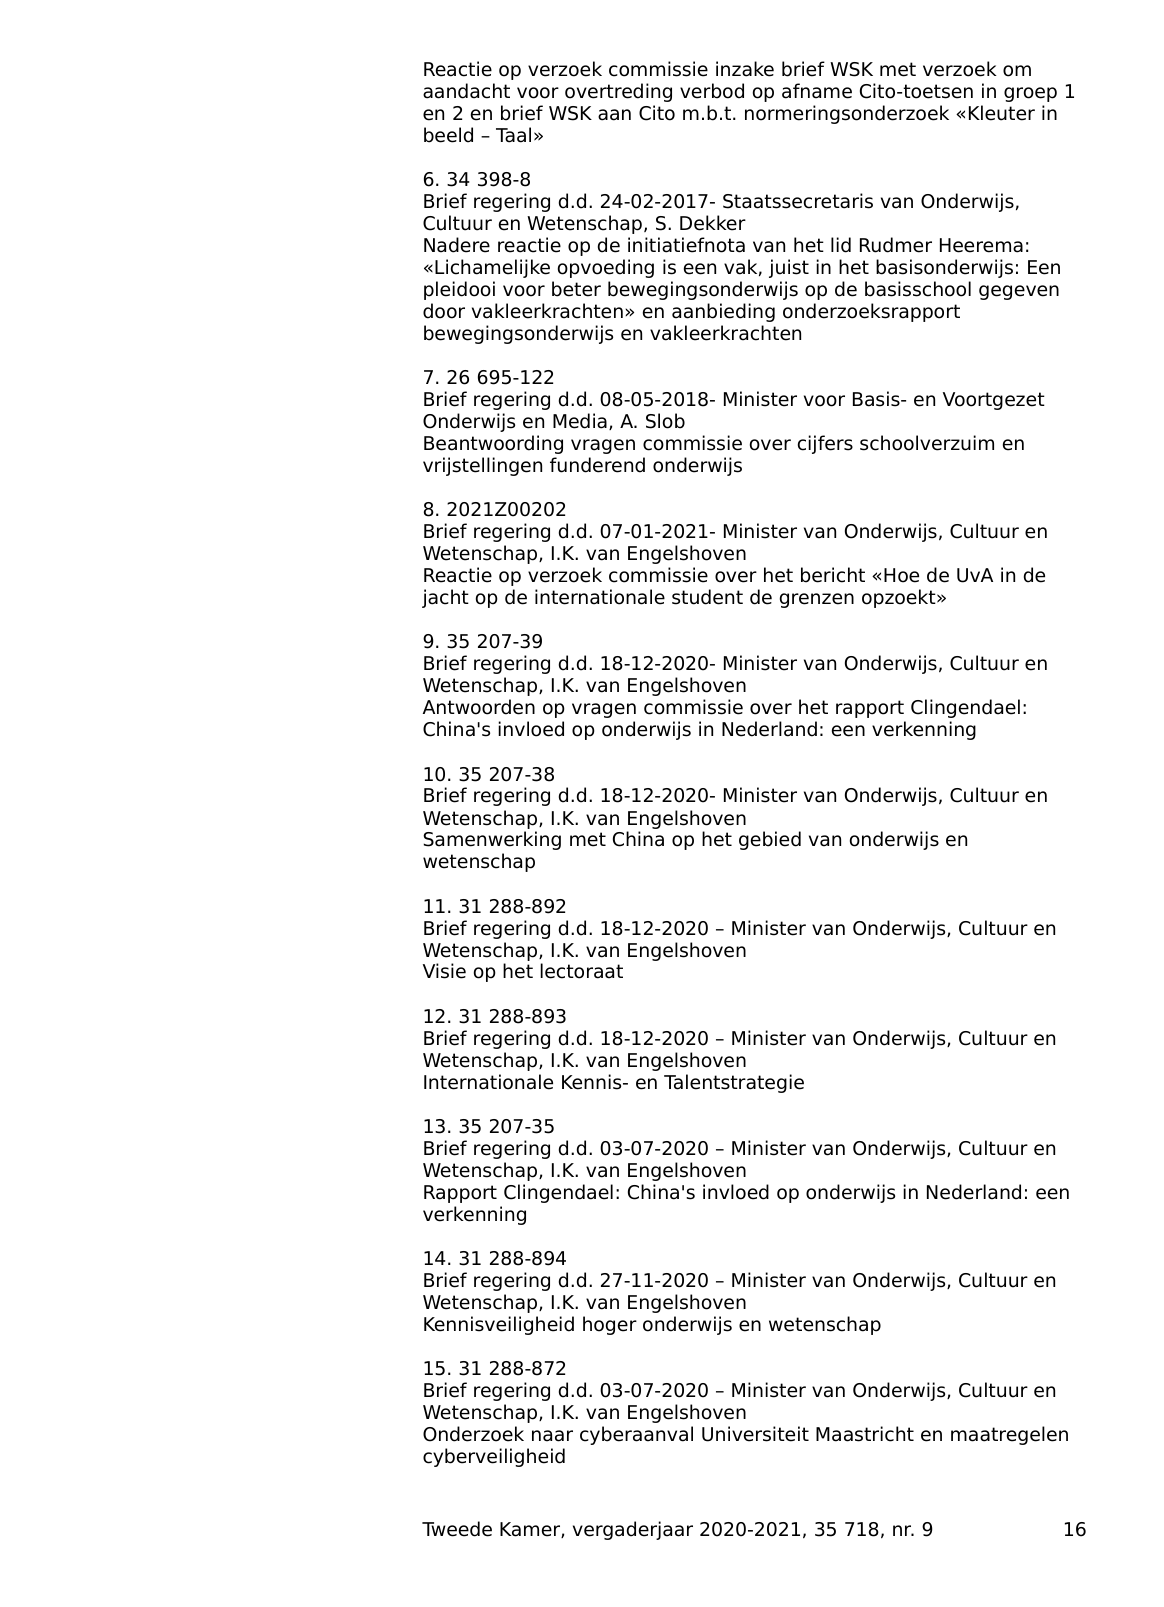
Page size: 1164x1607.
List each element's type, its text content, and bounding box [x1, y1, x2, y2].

text Brief regering d.d. 18-12-2020- Minister van Onderwijs, Cultuur en Wetenschap, I.K. van Engelshoven [422, 653, 1087, 697]
text 15. 31 288-872 [422, 1358, 1087, 1380]
text Antwoorden op vragen commissie over het rapport Clingendael: China's invloed op onderwijs in Nederland: een verkenning [422, 697, 1087, 741]
text 11. 31 288-892 [422, 896, 1087, 917]
text Brief regering d.d. 03-07-2020 – Minister van Onderwijs, Cultuur en Wetenschap, I.K. van Engelshoven [422, 1138, 1087, 1182]
text Brief regering d.d. 18-12-2020 – Minister van Onderwijs, Cultuur en Wetenschap, I.K. van Engelshoven [422, 917, 1087, 961]
text Brief regering d.d. 18-12-2020- Minister van Onderwijs, Cultuur en Wetenschap, I.K. van Engelshoven [422, 785, 1087, 829]
text 13. 35 207-35 [422, 1116, 1087, 1138]
text Internationale Kennis- en Talentstrategie [422, 1072, 1087, 1093]
text Brief regering d.d. 03-07-2020 – Minister van Onderwijs, Cultuur en Wetenschap, I.K. van Engelshoven [422, 1380, 1087, 1424]
text Brief regering d.d. 27-11-2020 – Minister van Onderwijs, Cultuur en Wetenschap, I.K. van Engelshoven [422, 1270, 1087, 1314]
text Reactie op verzoek commissie over het bericht «Hoe de UvA in de jacht op de internationale student de grenzen opzoekt» [422, 565, 1087, 609]
text Nadere reactie op de initiatiefnota van het lid Rudmer Heerema: «Lichamelijke opvoeding is een vak, juist in het basisonderwijs: Een pleidooi voor beter bewegingsonderwijs op de basisschool gegeven door vakleerkrachten» en aanbieding onderzoeksrapport bewegingsonderwijs en vakleerkrachten [422, 235, 1087, 345]
text Visie op het lectoraat [422, 961, 1087, 983]
text 12. 31 288-893 [422, 1006, 1087, 1028]
text 10. 35 207-38 [422, 763, 1087, 785]
text Brief regering d.d. 24-02-2017- Staatssecretaris van Onderwijs, Cultuur en Wetenschap, S. Dekker [422, 191, 1087, 235]
text Kennisveiligheid hoger onderwijs en wetenschap [422, 1314, 1087, 1336]
text Reactie op verzoek commissie inzake brief WSK met verzoek om aandacht voor overtreding verbod op afname Cito-toetsen in groep 1 en 2 en brief WSK aan Cito m.b.t. normeringsonderzoek «Kleuter in beeld – Taal» [422, 59, 1087, 147]
text Brief regering d.d. 07-01-2021- Minister van Onderwijs, Cultuur en Wetenschap, I.K. van Engelshoven [422, 521, 1087, 565]
text 7. 26 695-122 [422, 367, 1087, 389]
text Brief regering d.d. 18-12-2020 – Minister van Onderwijs, Cultuur en Wetenschap, I.K. van Engelshoven [422, 1028, 1087, 1072]
text 14. 31 288-894 [422, 1248, 1087, 1270]
text Beantwoording vragen commissie over cijfers schoolverzuim en vrijstellingen funderend onderwijs [422, 433, 1087, 477]
text Brief regering d.d. 08-05-2018- Minister voor Basis- en Voortgezet Onderwijs en Media, A. Slob [422, 389, 1087, 433]
text Rapport Clingendael: China's invloed op onderwijs in Nederland: een verkenning [422, 1182, 1087, 1226]
text 9. 35 207-39 [422, 631, 1087, 653]
text Onderzoek naar cyberaanval Universiteit Maastricht en maatregelen cyberveiligheid [422, 1424, 1087, 1468]
text Samenwerking met China op het gebied van onderwijs en wetenschap [422, 829, 1087, 873]
text 6. 34 398-8 [422, 169, 1087, 191]
text 8. 2021Z00202 [422, 499, 1087, 521]
